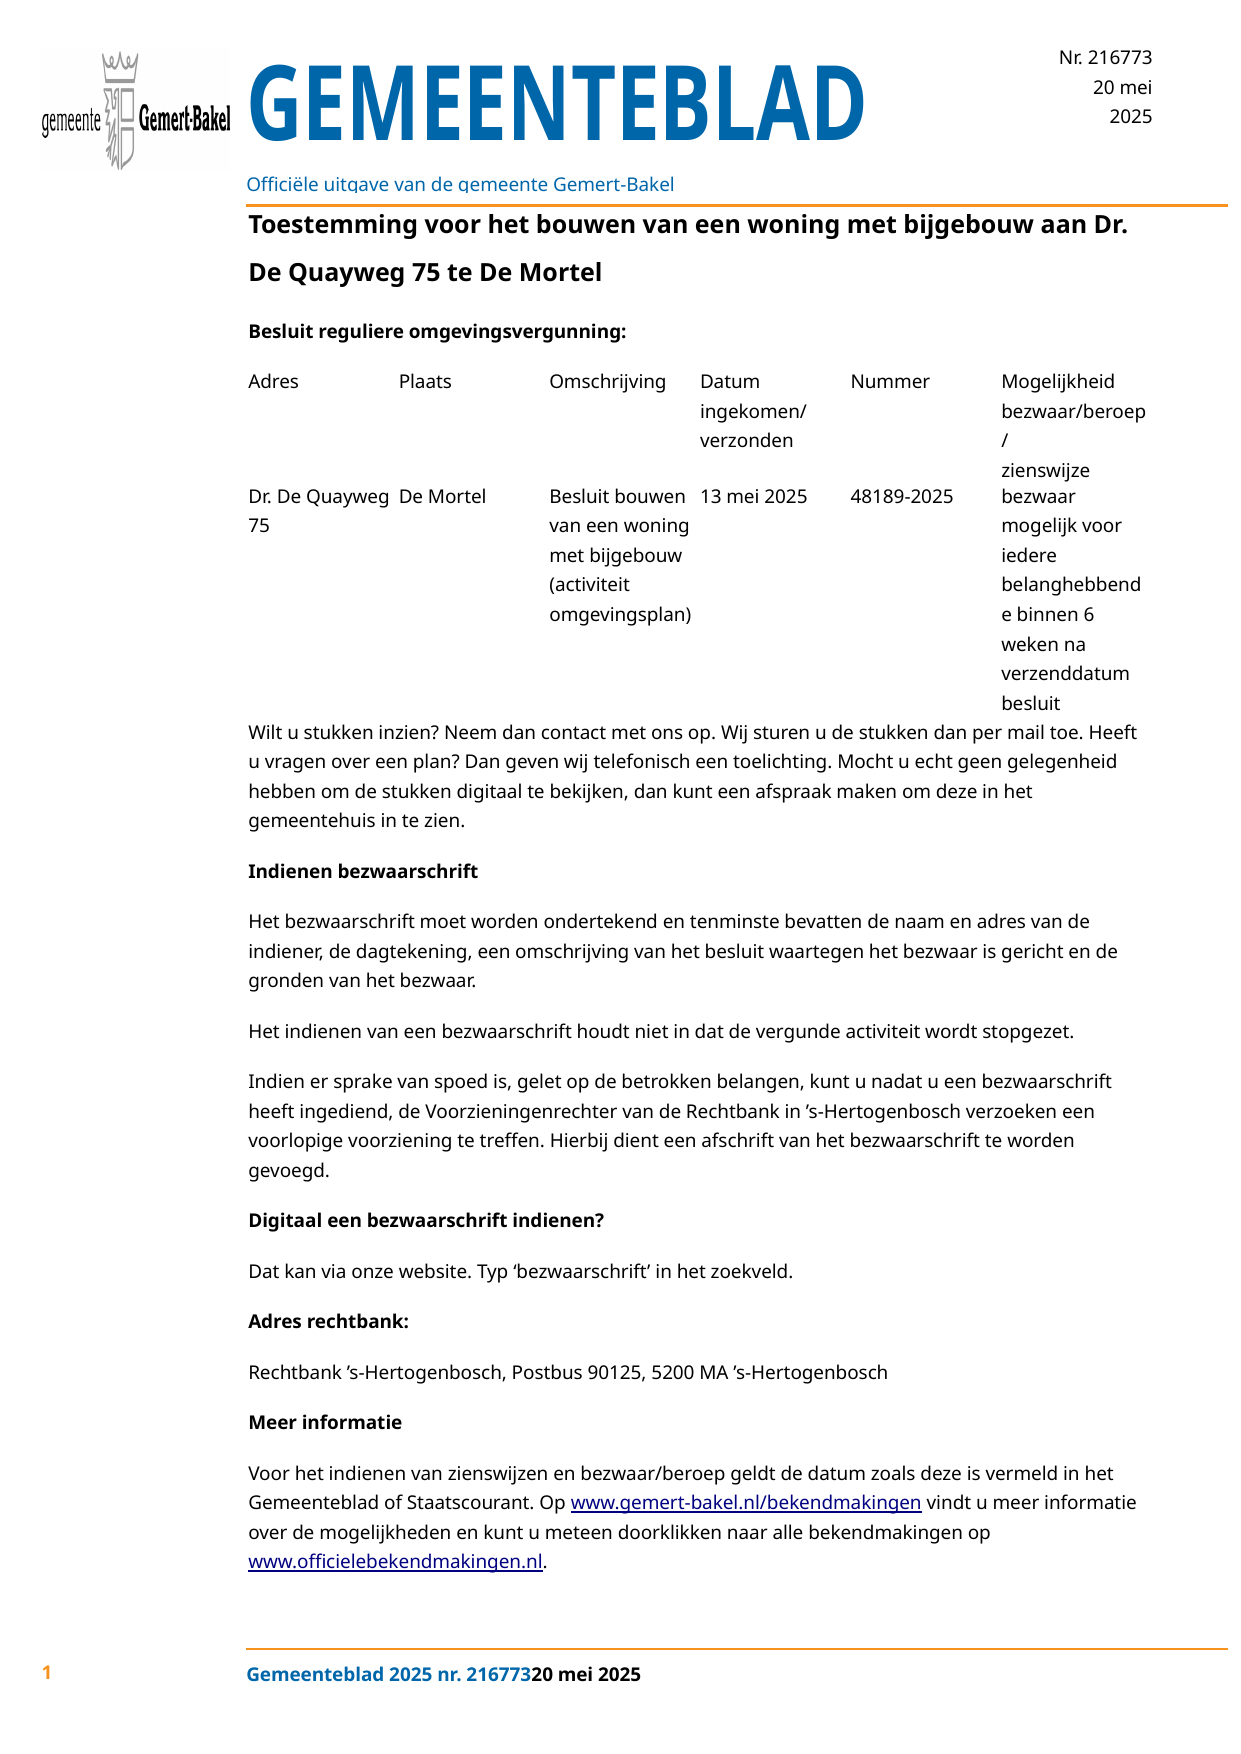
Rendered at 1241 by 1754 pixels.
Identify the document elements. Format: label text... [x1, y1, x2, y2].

text Indien er sprake van spoed is, gelet op de betrokken belangen, kunt u nadat u een bezwaarschrift heeft ingediend, de Voorzieningenrechter van de Rechtbank in ’s-Hertogenbosch verzoeken een voorlopige voorziening te treffen. Hierbij dient een afschrift van het bezwaarschrift te worden gevoegd. [248, 1068, 1152, 1183]
table_cell Besluit bouwen van een woning met bijgebouw (activiteit omgevingsplan) [549, 483, 700, 716]
table_cell bezwaar mogelijk voor iedere belanghebbende binnen 6 weken na verzenddatum besluit [1001, 483, 1152, 716]
picture [41, 47, 231, 172]
table_cell 48189-2025 [850, 483, 1001, 716]
table_header Omschrijving [549, 369, 700, 483]
text Dat kan via onze website. Typ ‘bezwaarschrift’ in het zoekveld. [248, 1258, 1152, 1284]
table_header Nummer [850, 369, 1001, 483]
text Het indienen van een bezwaarschrift houdt niet in dat de vergunde activiteit wordt stopgezet. [248, 1018, 1152, 1044]
table_cell De Mortel [399, 483, 549, 716]
text Rechtbank ’s-Hertogenbosch, Postbus 90125, 5200 MA ’s-Hertogenbosch [248, 1359, 1152, 1385]
table_header Adres [248, 369, 398, 483]
text Toestemming voor het bouwen van een woning met bijgebouw aan Dr. De Quayweg 75 te De Mortel [248, 207, 1152, 288]
text Voor het indienen van zienswijzen en bezwaar/beroep geldt de datum zoals deze is vermeld in het Gemeenteblad of Staatscourant. Op www.gemert-bakel.nl/bekendmakingen vindt u meer informatie over de mogelijkheden en kunt u meteen doorklikken naar alle bekendmakingen op www.officielebekendmakingen.nl. [248, 1460, 1152, 1574]
table_header Mogelijkheid bezwaar/beroep/ zienswijze [1001, 369, 1152, 483]
table_header Datum ingekomen/ verzonden [700, 369, 850, 483]
table_cell 13 mei 2025 [700, 483, 850, 716]
table_cell Dr. De Quayweg 75 [248, 483, 398, 716]
text Besluit reguliere omgevingsvergunning: [248, 318, 1152, 344]
text Het bezwaarschrift moet worden ondertekend en tenminste bevatten de naam en adres van de indiener, de dagtekening, een omschrijving van het besluit waartegen het bezwaar is gericht en de gronden van het bezwaar. [248, 908, 1152, 993]
table_header Plaats [399, 369, 549, 483]
text Digitaal een bezwaarschrift indienen? [248, 1208, 1152, 1233]
text Adres rechtbank: [248, 1308, 1152, 1334]
text Wilt u stukken inzien? Neem dan contact met ons op. Wij sturen u de stukken dan per mail toe. Heeft u vragen over een plan? Dan geven wij telefonisch een toelichting. Mocht u echt geen gelegenheid hebben om de stukken digitaal te bekijken, dan kunt een afspraak maken om deze in het gemeentehuis in te zien. [248, 719, 1152, 833]
text Meer informatie [248, 1409, 1152, 1435]
text Indienen bezwaarschrift [248, 858, 1152, 884]
